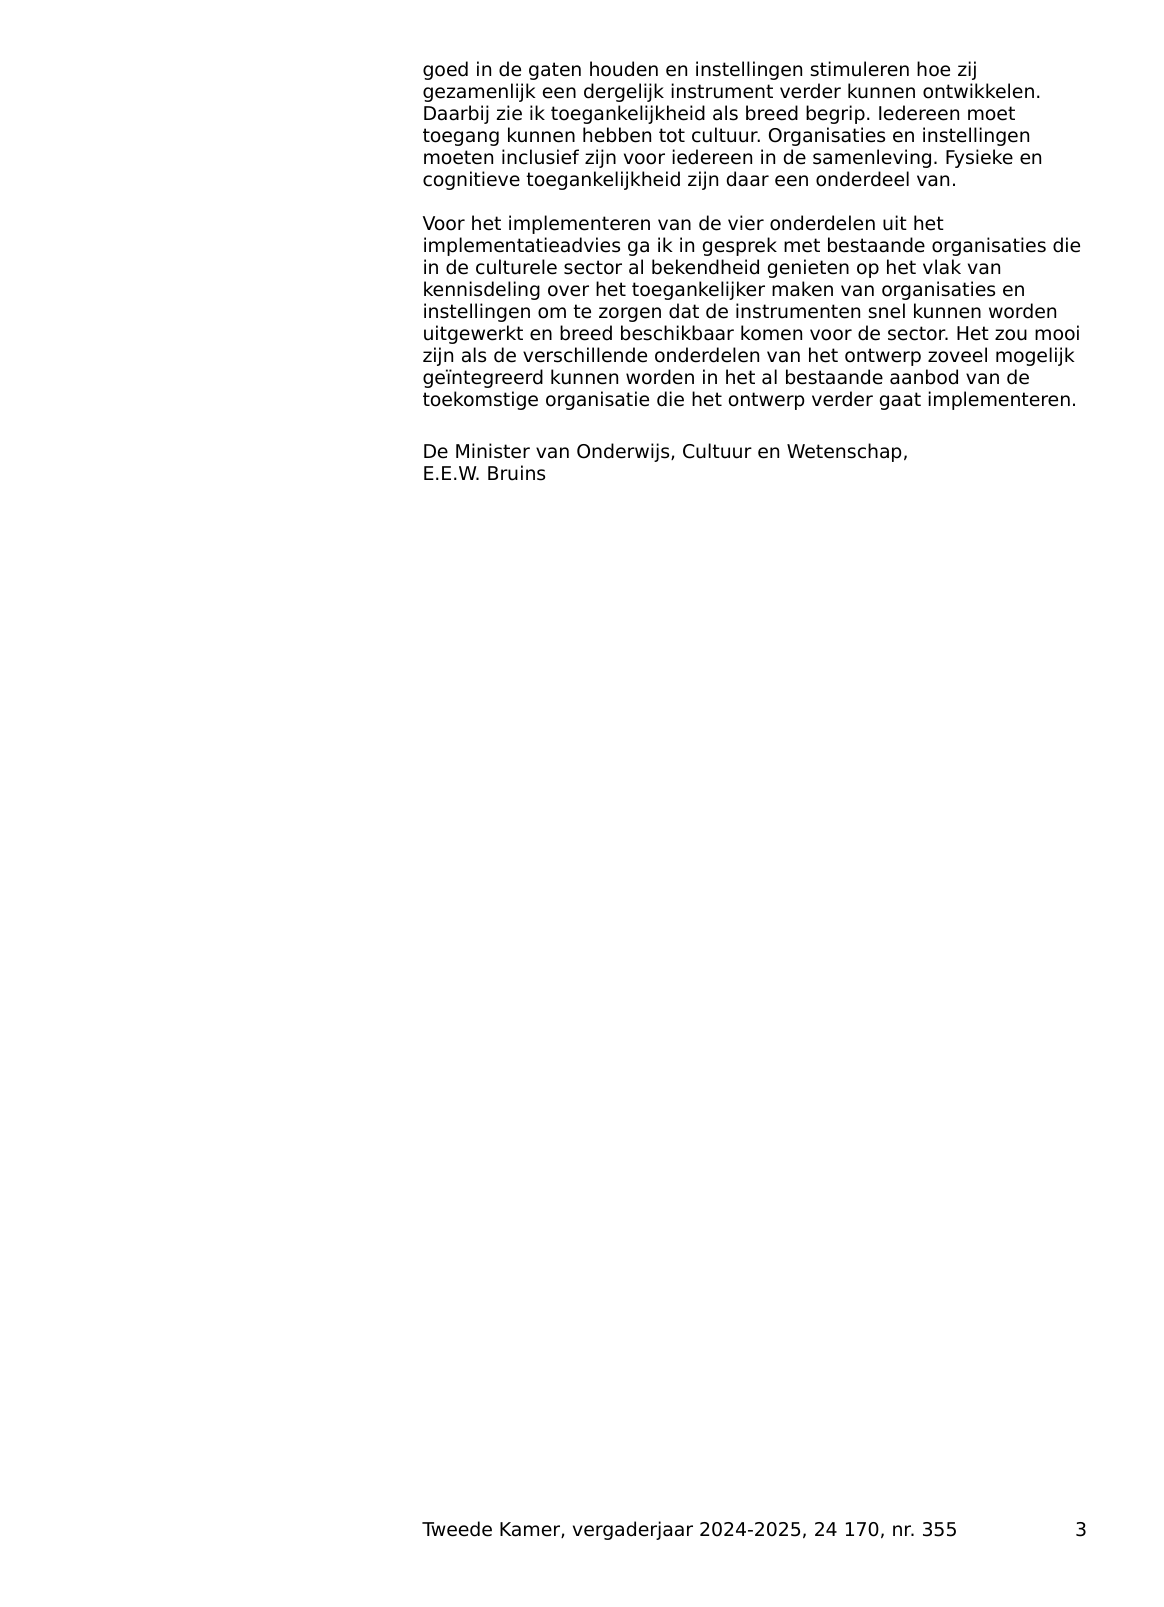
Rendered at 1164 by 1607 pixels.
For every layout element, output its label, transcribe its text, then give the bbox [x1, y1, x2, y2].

text goed in de gaten houden en instellingen stimuleren hoe zij gezamenlijk een dergelijk instrument verder kunnen ontwikkelen. Daarbij zie ik toegankelijkheid als breed begrip. Iedereen moet toegang kunnen hebben tot cultuur. Organisaties en instellingen moeten inclusief zijn voor iedereen in de samenleving. Fysieke en cognitieve toegankelijkheid zijn daar een onderdeel van. [422, 59, 1087, 191]
text Voor het implementeren van de vier onderdelen uit het implementatieadvies ga ik in gesprek met bestaande organisaties die in de culturele sector al bekendheid genieten op het vlak van kennisdeling over het toegankelijker maken van organisaties en instellingen om te zorgen dat de instrumenten snel kunnen worden uitgewerkt en breed beschikbaar komen voor de sector. Het zou mooi zijn als de verschillende onderdelen van het ontwerp zoveel mogelijk geïntegreerd kunnen worden in het al bestaande aanbod van de toekomstige organisatie die het ontwerp verder gaat implementeren. [422, 213, 1087, 411]
text De Minister van Onderwijs, Cultuur en Wetenschap, E.E.W. Bruins [422, 441, 1087, 485]
